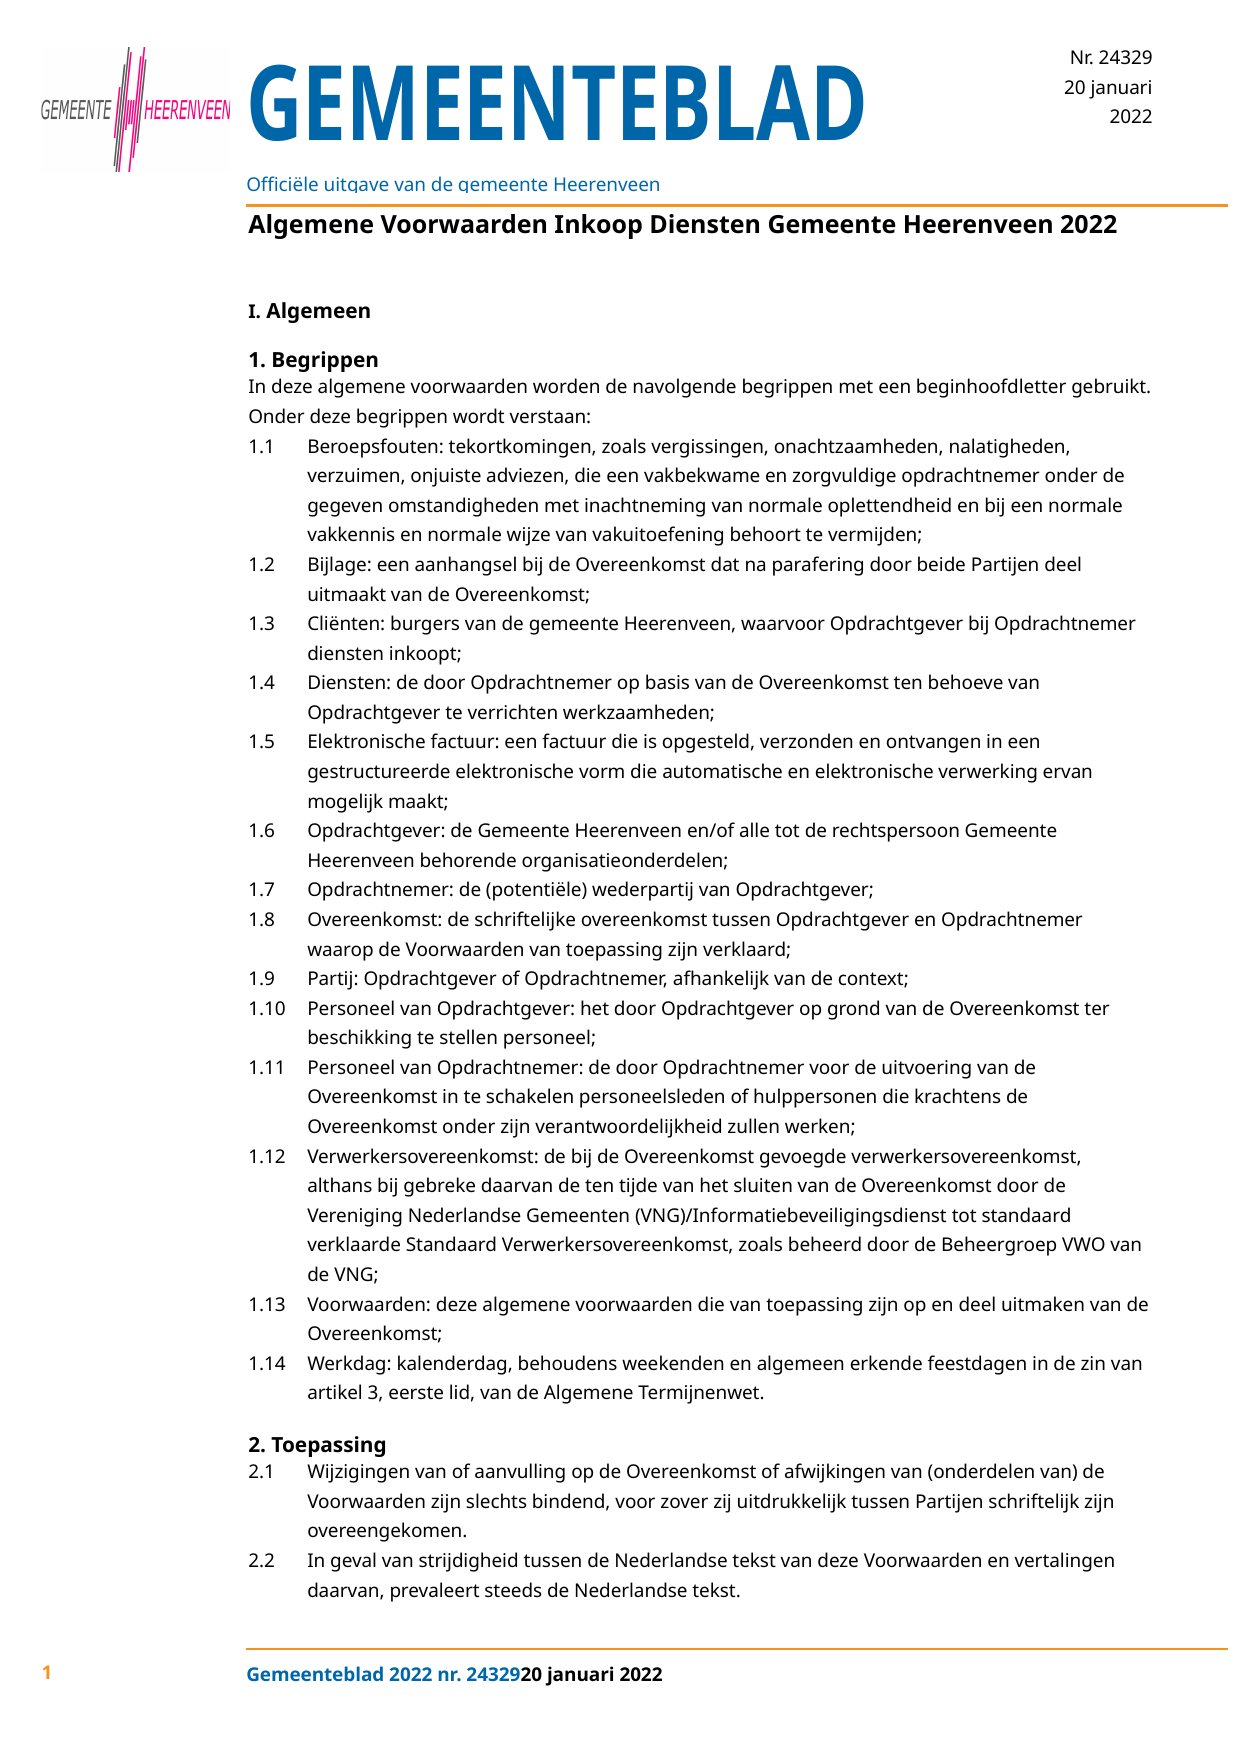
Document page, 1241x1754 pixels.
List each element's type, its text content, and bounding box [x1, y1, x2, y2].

list Wijzigingen van of aanvulling op de Overeenkomst of afwijkingen van (onderdelen van) de Voorwaarden zijn slechts bindend, voor zover zij uitdrukkelijk tussen Partijen schriftelijk zijn overeengekomen. [248, 1458, 1152, 1543]
list Diensten: de door Opdrachtnemer op basis van de Overeenkomst ten behoeve van Opdrachtgever te verrichten werkzaamheden; [248, 669, 1152, 725]
text 2. Toepassing [248, 1430, 1152, 1458]
list Personeel van Opdrachtnemer: de door Opdrachtnemer voor de uitvoering van de Overeenkomst in te schakelen personeelsleden of hulppersonen die krachtens de Overeenkomst onder zijn verantwoordelijkheid zullen werken; [248, 1054, 1152, 1139]
list Personeel van Opdrachtgever: het door Opdrachtgever op grond van de Overeenkomst ter beschikking te stellen personeel; [248, 995, 1152, 1050]
list Cliënten: burgers van de gemeente Heerenveen, waarvoor Opdrachtgever bij Opdrachtnemer diensten inkoopt; [248, 610, 1152, 666]
list Partij: Opdrachtgever of Opdrachtnemer, afhankelijk van de context; [248, 965, 1152, 991]
list Bijlage: een aanhangsel bij de Overeenkomst dat na parafering door beide Partijen deel uitmaakt van de Overeenkomst; [248, 551, 1152, 607]
list Opdrachtgever: de Gemeente Heerenveen en/of alle tot de rechtspersoon Gemeente Heerenveen behorende organisatieonderdelen; [248, 817, 1152, 873]
text Algemene Voorwaarden Inkoop Diensten Gemeente Heerenveen 2022 [248, 207, 1152, 241]
list Verwerkersovereenkomst: de bij de Overeenkomst gevoegde verwerkersovereenkomst, althans bij gebreke daarvan de ten tijde van het sluiten van de Overeenkomst door de Vereniging Nederlandse Gemeenten (VNG)/Informatiebeveiligingsdienst tot standaard verklaarde Standaard Verwerkersovereenkomst, zoals beheerd door de Beheergroep VWO van de VNG; [248, 1143, 1152, 1287]
text I. Algemeen [248, 296, 1152, 324]
list Werkdag: kalenderdag, behoudens weekenden en algemeen erkende feestdagen in de zin van artikel 3, eerste lid, van de Algemene Termijnenwet. [248, 1350, 1152, 1405]
list In geval van strijdigheid tussen de Nederlandse tekst van deze Voorwaarden en vertalingen daarvan, prevaleert steeds de Nederlandse tekst. [248, 1547, 1152, 1602]
text 1. Begrippen [248, 345, 1152, 374]
picture [41, 47, 231, 172]
list Voorwaarden: deze algemene voorwaarden die van toepassing zijn op en deel uitmaken van de Overeenkomst; [248, 1291, 1152, 1346]
text In deze algemene voorwaarden worden de navolgende begrippen met een beginhoofdletter gebruikt. Onder deze begrippen wordt verstaan: [248, 374, 1152, 429]
list Elektronische factuur: een factuur die is opgesteld, verzonden en ontvangen in een gestructureerde elektronische vorm die automatische en elektronische verwerking ervan mogelijk maakt; [248, 729, 1152, 814]
list Overeenkomst: de schriftelijke overeenkomst tussen Opdrachtgever en Opdrachtnemer waarop de Voorwaarden van toepassing zijn verklaard; [248, 906, 1152, 962]
list Beroepsfouten: tekortkomingen, zoals vergissingen, onachtzaamheden, nalatigheden, verzuimen, onjuiste adviezen, die een vakbekwame en zorgvuldige opdrachtnemer onder de gegeven omstandigheden met inachtneming van normale oplettendheid en bij een normale vakkennis en normale wijze van vakuitoefening behoort te vermijden; [248, 433, 1152, 547]
list Opdrachtnemer: de (potentiële) wederpartij van Opdrachtgever; [248, 877, 1152, 902]
